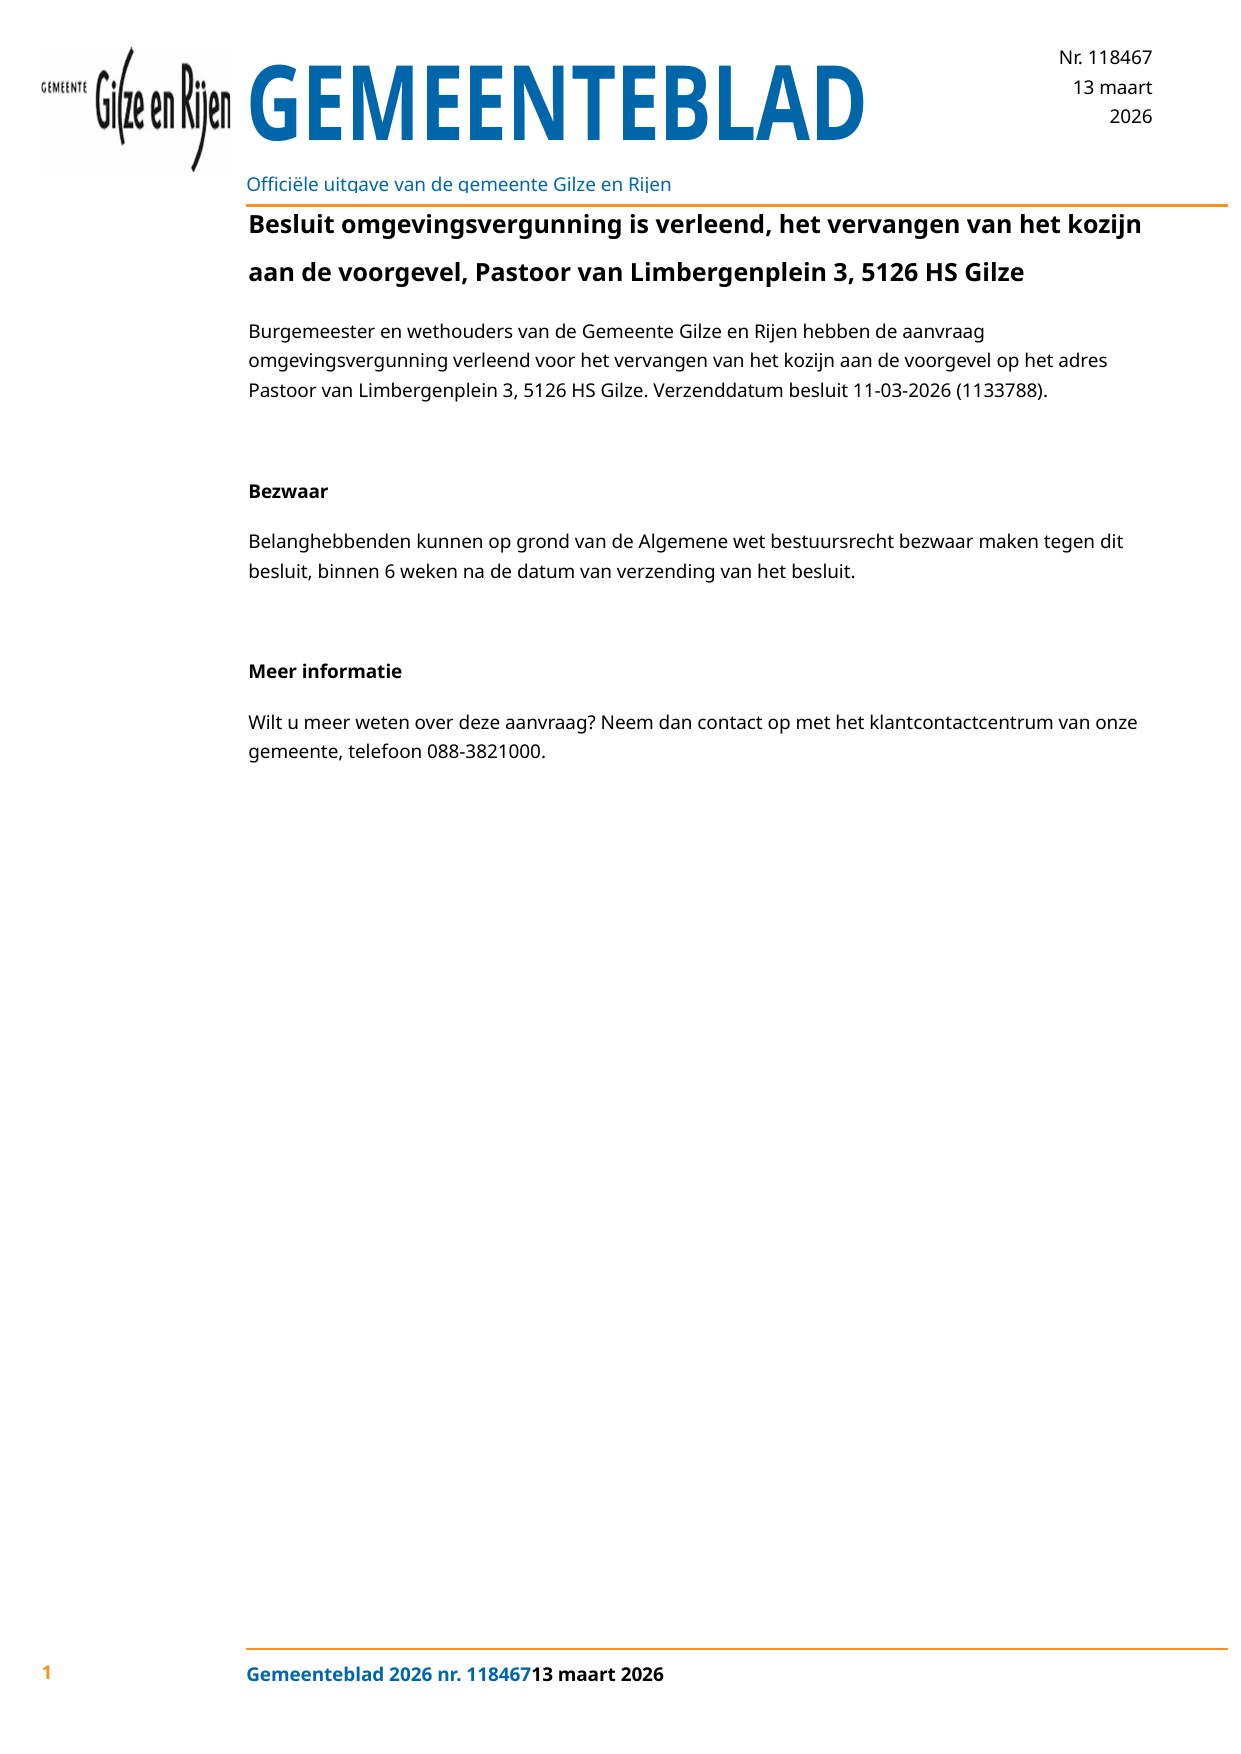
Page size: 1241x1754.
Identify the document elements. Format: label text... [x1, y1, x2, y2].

text Besluit omgevingsvergunning is verleend, het vervangen van het kozijn aan de voorgevel, Pastoor van Limbergenplein 3, 5126 HS Gilze [248, 207, 1152, 288]
text Bezwaar [248, 478, 1152, 504]
picture [41, 47, 231, 172]
text Belanghebbenden kunnen op grond van de Algemene wet bestuursrecht bezwaar maken tegen dit besluit, binnen 6 weken na de datum van verzending van het besluit. [248, 528, 1152, 584]
text Burgemeester en wethouders van de Gemeente Gilze en Rijen hebben de aanvraag omgevingsvergunning verleend voor het vervangen van het kozijn aan de voorgevel op het adres Pastoor van Limbergenplein 3, 5126 HS Gilze. Verzenddatum besluit 11-03-2026 (1133788). [248, 318, 1152, 403]
text Wilt u meer weten over deze aanvraag? Neem dan contact op met het klantcontactcentrum van onze gemeente, telefoon 088-3821000. [248, 709, 1152, 764]
text Meer informatie [248, 659, 1152, 684]
